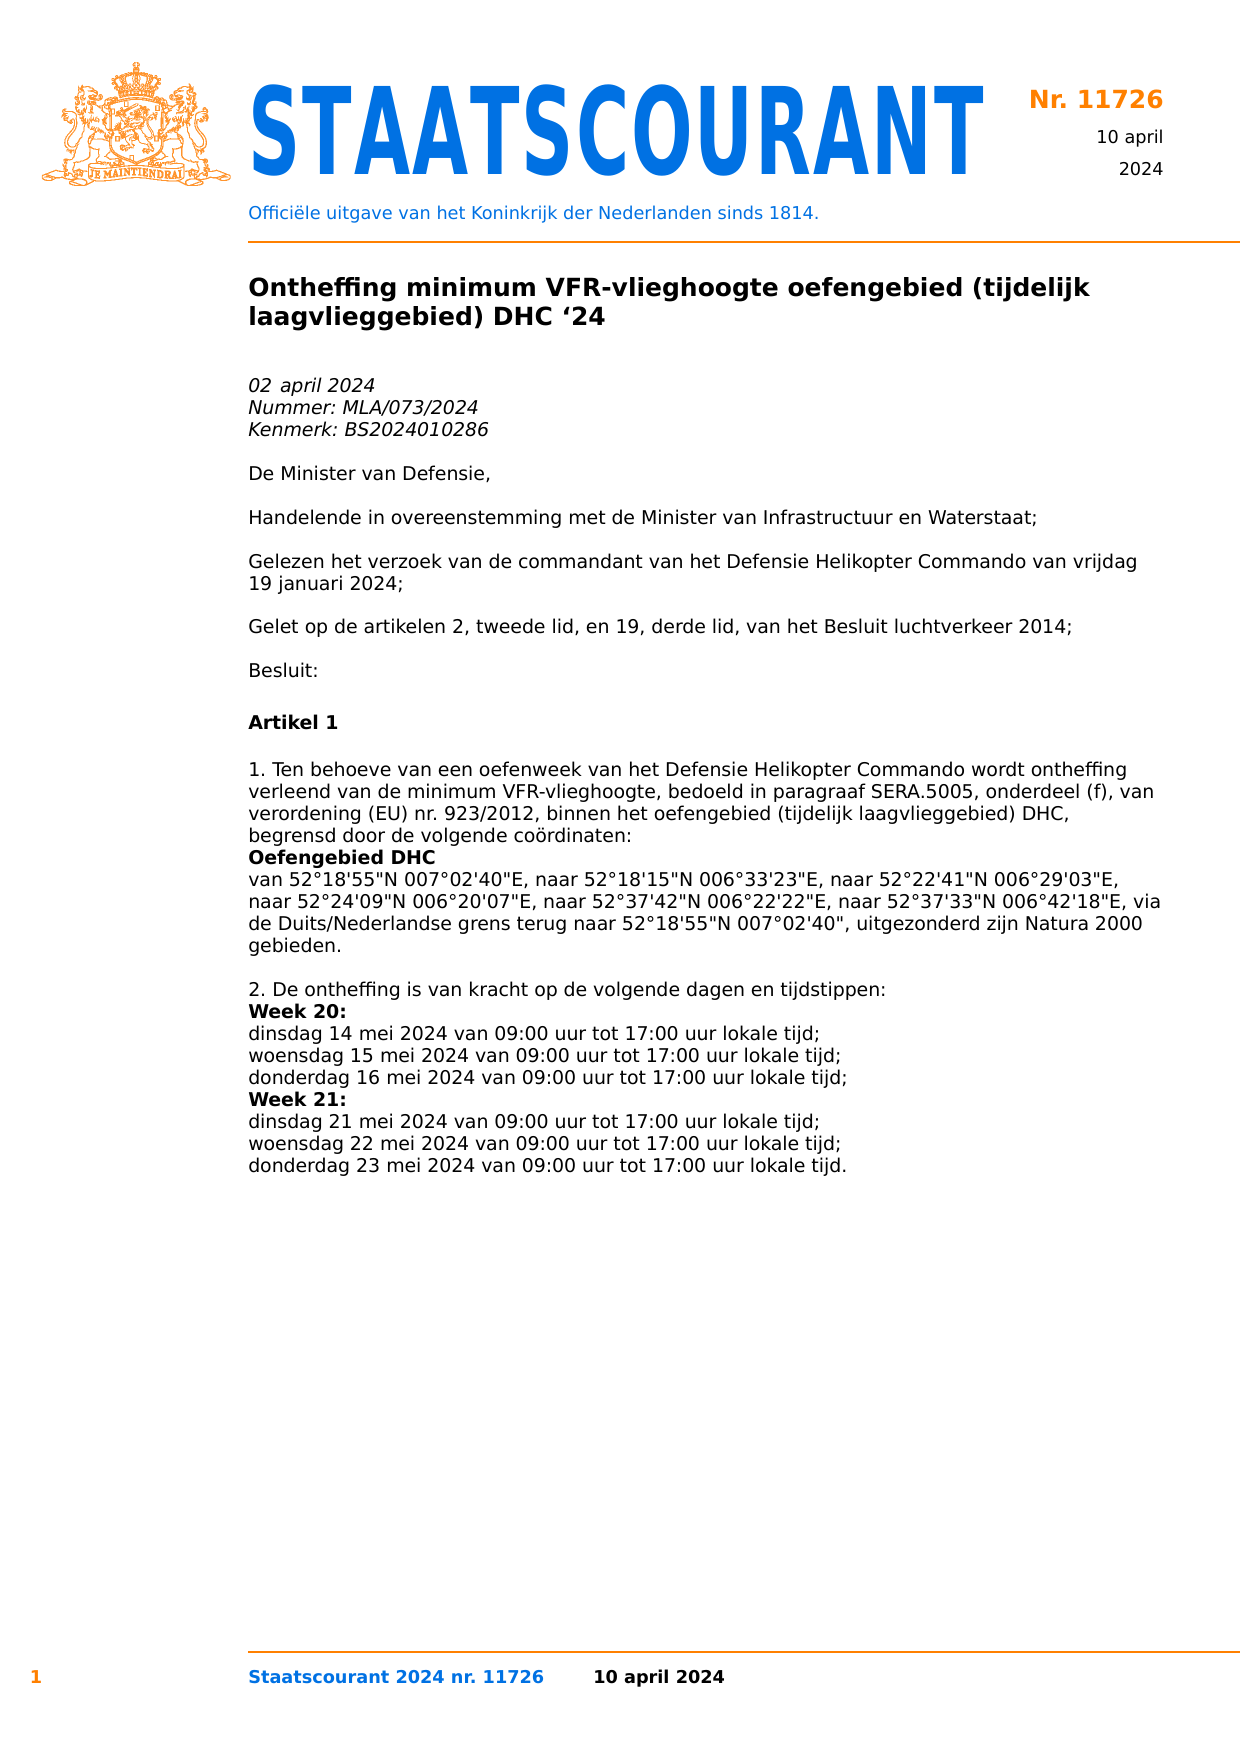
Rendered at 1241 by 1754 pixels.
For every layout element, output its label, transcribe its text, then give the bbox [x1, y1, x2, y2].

table_cell Officiële uitgave van het Koninkrijk der Nederlanden sinds 1814. [248, 203, 1240, 241]
text Nummer: MLA/073/2024 [248, 397, 1163, 419]
text dinsdag 14 mei 2024 van 09:00 uur tot 17:00 uur lokale tijd; [248, 1023, 1163, 1045]
text Gelet op de artikelen 2, tweede lid, en 19, derde lid, van het Besluit luchtverkeer 2014; [248, 616, 1163, 638]
table_cell 2024 [998, 153, 1240, 203]
text woensdag 22 mei 2024 van 09:00 uur tot 17:00 uur lokale tijd; [248, 1133, 1163, 1155]
text Besluit: [248, 660, 1163, 682]
table_header [25, 62, 248, 241]
subtitle Artikel 1 [248, 712, 1163, 734]
text Kenmerk: BS2024010286 [248, 419, 1163, 441]
text donderdag 16 mei 2024 van 09:00 uur tot 17:00 uur lokale tijd; [248, 1067, 1163, 1089]
text 2. De ontheffing is van kracht op de volgende dagen en tijdstippen: [248, 979, 1163, 1001]
text De Minister van Defensie, [248, 463, 1163, 485]
table_header Nr. 11726 [998, 62, 1240, 121]
text van 52°18'55"N 007°02'40"E, naar 52°18'15"N 006°33'23"E, naar 52°22'41"N 006°29'03"E, naar 52°24'09"N 006°20'07"E, naar 52°37'42"N 006°22'22"E, naar 52°37'33"N 006°42'18"E, via de Duits/Nederlandse grens terug naar 52°18'55"N 007°02'40", uitgezonderd zijn Natura 2000 gebieden. [248, 869, 1163, 957]
text Handelende in overeenstemming met de Minister van Infrastructuur en Waterstaat; [248, 507, 1163, 529]
table_cell 10 april [998, 121, 1240, 153]
text dinsdag 21 mei 2024 van 09:00 uur tot 17:00 uur lokale tijd; [248, 1111, 1163, 1133]
text Week 21: [248, 1089, 1163, 1111]
text Oefengebied DHC [248, 847, 1163, 869]
text 1. Ten behoeve van een oefenweek van het Defensie Helikopter Commando wordt ontheffing verleend van de minimum VFR-vlieghoogte, bedoeld in paragraaf SERA.5005, onderdeel (f), van verordening (EU) nr. 923/2012, binnen het oefengebied (tijdelijk laagvlieggebied) DHC, begrensd door de volgende coördinaten: [248, 759, 1163, 847]
subtitle Ontheffing minimum VFR-vlieghoogte oefengebied (tijdelijk laagvlieggebied) DHC ‘24 [248, 273, 1163, 331]
picture [41, 62, 231, 186]
text Gelezen het verzoek van de commandant van het Defensie Helikopter Commando van vrijdag 19 januari 2024; [248, 551, 1163, 594]
text woensdag 15 mei 2024 van 09:00 uur tot 17:00 uur lokale tijd; [248, 1045, 1163, 1067]
table_header STAATSCOURANT [248, 62, 998, 203]
text 02 april 2024 [248, 375, 1163, 397]
text Week 20: [248, 1001, 1163, 1023]
text donderdag 23 mei 2024 van 09:00 uur tot 17:00 uur lokale tijd. [248, 1155, 1163, 1177]
